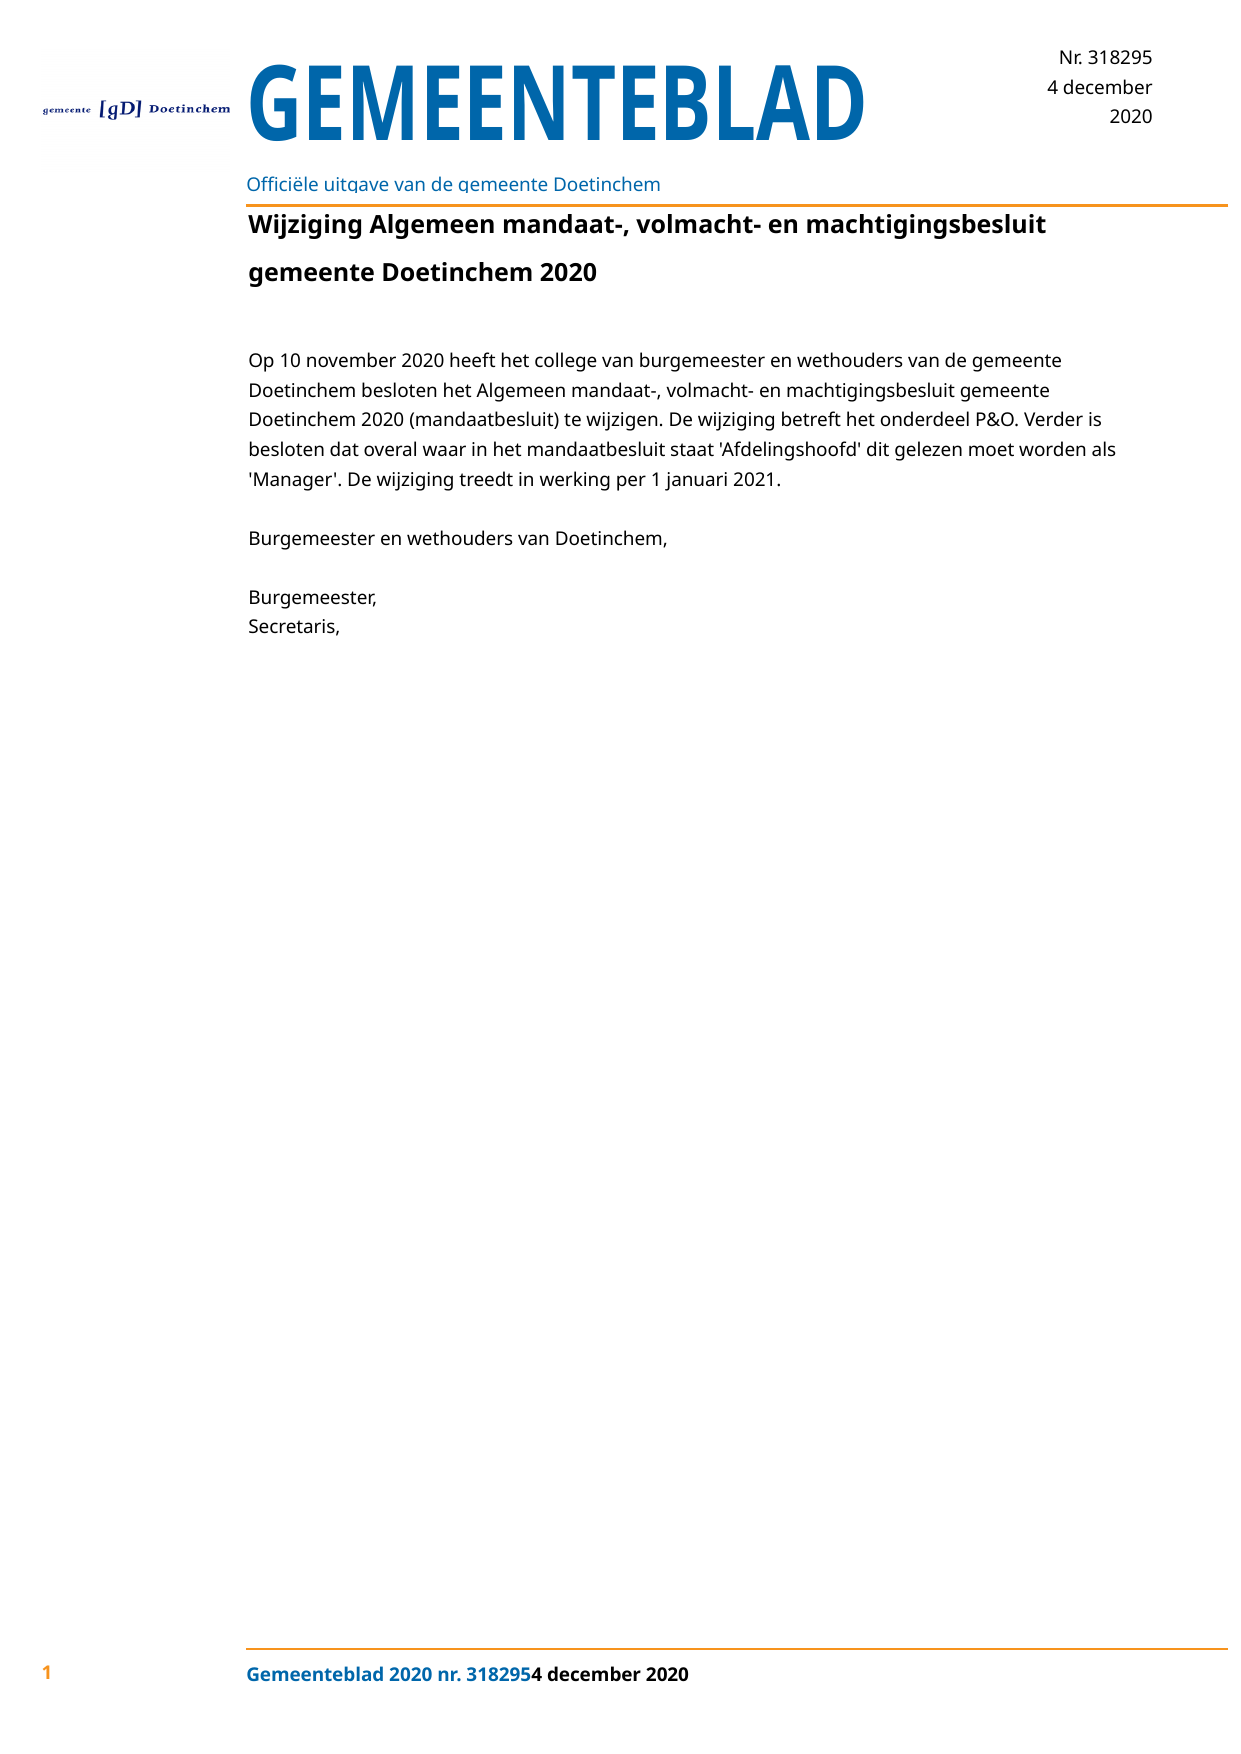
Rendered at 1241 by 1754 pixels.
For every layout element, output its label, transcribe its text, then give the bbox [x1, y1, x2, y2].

text Burgemeester en wethouders van Doetinchem, [248, 525, 1152, 551]
text Secretaris, [248, 614, 1152, 639]
text Op 10 november 2020 heeft het college van burgemeester en wethouders van de gemeente Doetinchem besloten het Algemeen mandaat-, volmacht- en machtigingsbesluit gemeente Doetinchem 2020 (mandaatbesluit) te wijzigen. De wijziging betreft het onderdeel P&O. Verder is besloten dat overal waar in het mandaatbesluit staat 'Afdelingshoofd' dit gelezen moet worden als 'Manager'. De wijziging treedt in werking per 1 januari 2021. [248, 347, 1152, 492]
picture [41, 47, 231, 172]
text Burgemeester, [248, 584, 1152, 610]
text Wijziging Algemeen mandaat-, volmacht- en machtigingsbesluit gemeente Doetinchem 2020 [248, 207, 1152, 288]
